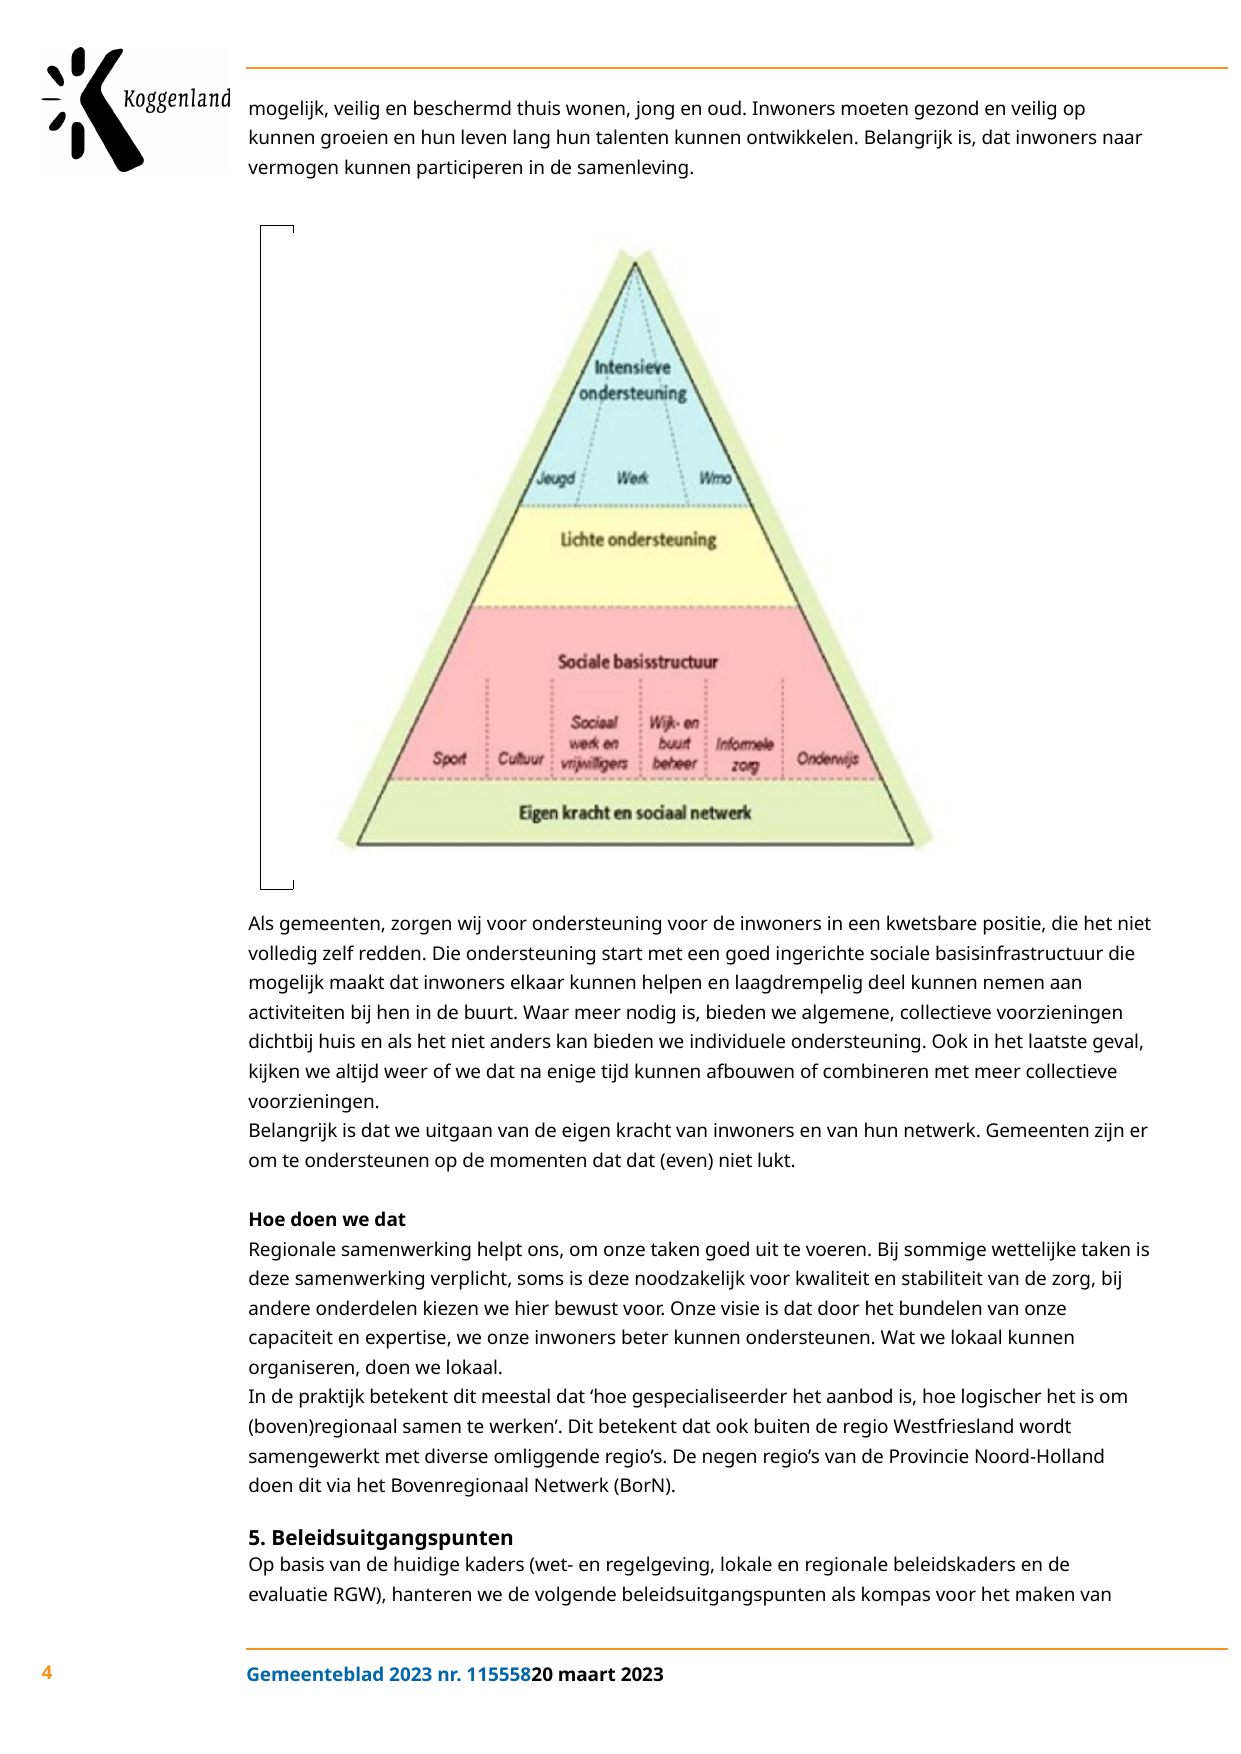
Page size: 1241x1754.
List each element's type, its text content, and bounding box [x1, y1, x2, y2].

text mogelijk, veilig en beschermd thuis wonen, jong en oud. Inwoners moeten gezond en veilig op kunnen groeien en hun leven lang hun talenten kunnen ontwikkelen. Belangrijk is, dat inwoners naar vermogen kunnen participeren in de samenleving. [248, 95, 1152, 180]
picture [41, 47, 231, 172]
text Als gemeenten, zorgen wij voor ondersteuning voor de inwoners in een kwetsbare positie, die het niet volledig zelf redden. Die ondersteuning start met een goed ingerichte sociale basisinfrastructuur die mogelijk maakt dat inwoners elkaar kunnen helpen en laagdrempelig deel kunnen nemen aan activiteiten bij hen in de buurt. Waar meer nodig is, bieden we algemene, collectieve voorzieningen dichtbij huis en als het niet anders kan bieden we individuele ondersteuning. Ook in het laatste geval, kijken we altijd weer of we dat na enige tijd kunnen afbouwen of combineren met meer collectieve voorzieningen. [248, 910, 1152, 1113]
text 5. Beleidsuitgangspunten [248, 1523, 1152, 1551]
text Regionale samenwerking helpt ons, om onze taken goed uit te voeren. Bij sommige wettelijke taken is deze samenwerking verplicht, soms is deze noodzakelijk voor kwaliteit en stabiliteit van de zorg, bij andere onderdelen kiezen we hier bewust voor. Onze visie is dat door het bundelen van onze capaciteit en expertise, we onze inwoners beter kunnen ondersteunen. Wat we lokaal kunnen organiseren, doen we lokaal. [248, 1236, 1152, 1380]
text In de praktijk betekent dit meestal dat ‘hoe gespecialiseerder het aanbod is, hoe logischer het is om (boven)regionaal samen te werken’. Dit betekent dat ook buiten de regio Westfriesland wordt samengewerkt met diverse omliggende regio’s. De negen regio’s van de Provincie Noord-Holland doen dit via het Bovenregionaal Netwerk (BorN). [248, 1384, 1152, 1498]
text Op basis van de huidige kaders (wet- en regelgeving, lokale en regionale beleidskaders en de evaluatie RGW), hanteren we de volgende beleidsuitgangspunten als kompas voor het maken van [248, 1551, 1152, 1607]
picture [268, 233, 978, 880]
text Hoe doen we dat [248, 1206, 1152, 1232]
text Belangrijk is dat we uitgaan van de eigen kracht van inwoners en van hun netwerk. Gemeenten zijn er om te ondersteunen op de momenten dat dat (even) niet lukt. [248, 1117, 1152, 1173]
